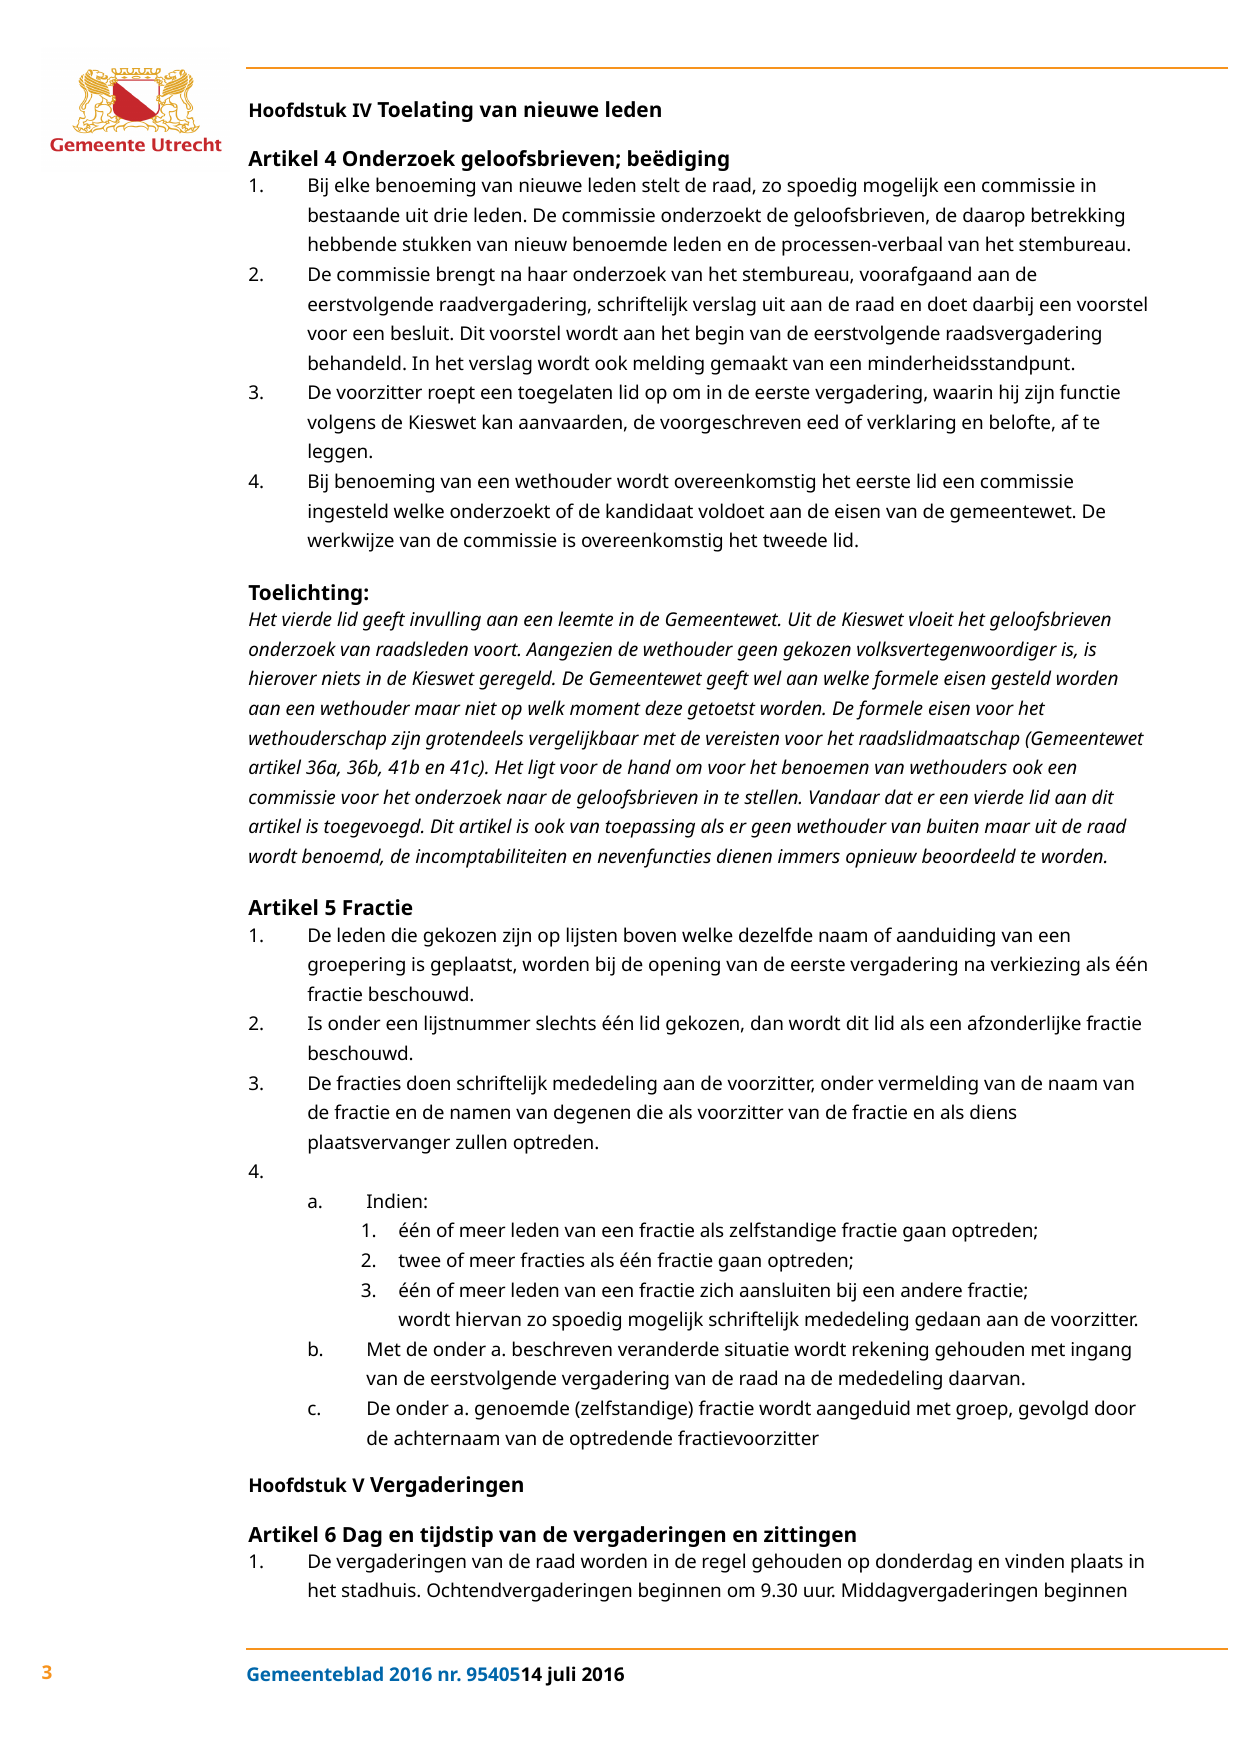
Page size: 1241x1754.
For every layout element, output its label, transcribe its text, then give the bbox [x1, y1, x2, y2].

list De vergaderingen van de raad worden in de regel gehouden op donderdag en vinden plaats in het stadhuis. Ochtendvergaderingen beginnen om 9.30 uur. Middagvergaderingen beginnen [248, 1548, 1152, 1603]
text Toelichting: [248, 578, 1152, 606]
text Artikel 4 Onderzoek geloofsbrieven; beëdiging [248, 144, 1152, 172]
list De commissie brengt na haar onderzoek van het stembureau, voorafgaand aan de eerstvolgende raadvergadering, schriftelijk verslag uit aan de raad en doet daarbij een voorstel voor een besluit. Dit voorstel wordt aan het begin van de eerstvolgende raadsvergadering behandeld. In het verslag wordt ook melding gemaakt van een minderheidsstandpunt. [248, 261, 1152, 376]
list Is onder een lijstnummer slechts één lid gekozen, dan wordt dit lid als een afzonderlijke fractie beschouwd. [248, 1011, 1152, 1066]
list Bij benoeming van een wethouder wordt overeenkomstig het eerste lid een commissie ingesteld welke onderzoekt of de kandidaat voldoet aan de eisen van de gemeentewet. De werkwijze van de commissie is overeenkomstig het tweede lid. [248, 468, 1152, 553]
list één of meer leden van een fractie als zelfstandige fractie gaan optreden; [361, 1218, 1152, 1243]
picture [41, 47, 231, 172]
list De leden die gekozen zijn op lijsten boven welke dezelfde naam of aanduiding van een groepering is geplaatst, worden bij de opening van de eerste vergadering na verkiezing als één fractie beschouwd. [248, 922, 1152, 1007]
list Met de onder a. beschreven veranderde situatie wordt rekening gehouden met ingang van de eerstvolgende vergadering van de raad na de mededeling daarvan. [307, 1336, 1152, 1391]
list Bij elke benoeming van nieuwe leden stelt de raad, zo spoedig mogelijk een commissie in bestaande uit drie leden. De commissie onderzoekt de geloofsbrieven, de daarop betrekking hebbende stukken van nieuw benoemde leden en de processen-verbaal van het stembureau. [248, 172, 1152, 257]
list Indien: [307, 1188, 1152, 1214]
list De onder a. genoemde (zelfstandige) fractie wordt aangeduid met groep, gevolgd door de achternaam van de optredende fractievoorzitter [307, 1395, 1152, 1451]
text Hoofdstuk IV Toelating van nieuwe leden [248, 95, 1152, 123]
list wordt hiervan zo spoedig mogelijk schriftelijk mededeling gedaan aan de voorzitter. [361, 1306, 1152, 1332]
text Artikel 5 Fractie [248, 893, 1152, 922]
text Het vierde lid geeft invulling aan een leemte in de Gemeentewet. Uit de Kieswet vloeit het geloofsbrieven onderzoek van raadsleden voort. Aangezien de wethouder geen gekozen volksvertegenwoordiger is, is hierover niets in de Kieswet geregeld. De Gemeentewet geeft wel aan welke formele eisen gesteld worden aan een wethouder maar niet op welk moment deze getoetst worden. De formele eisen voor het wethouderschap zijn grotendeels vergelijkbaar met de vereisten voor het raadslidmaatschap (Gemeentewet artikel 36a, 36b, 41b en 41c). Het ligt voor de hand om voor het benoemen van wethouders ook een commissie voor het onderzoek naar de geloofsbrieven in te stellen. Vandaar dat er een vierde lid aan dit artikel is toegevoegd. Dit artikel is ook van toepassing als er geen wethouder van buiten maar uit de raad wordt benoemd, de incomptabiliteiten en nevenfuncties dienen immers opnieuw beoordeeld te worden. [248, 606, 1152, 869]
list twee of meer fracties als één fractie gaan optreden; [361, 1247, 1152, 1273]
list De fracties doen schriftelijk mededeling aan de voorzitter, onder vermelding van de naam van de fractie en de namen van degenen die als voorzitter van de fractie en als diens plaatsvervanger zullen optreden. [248, 1070, 1152, 1155]
text Artikel 6 Dag en tijdstip van de vergaderingen en zittingen [248, 1520, 1152, 1548]
list De voorzitter roept een toegelaten lid op om in de eerste vergadering, waarin hij zijn functie volgens de Kieswet kan aanvaarden, de voorgeschreven eed of verklaring en belofte, af te leggen. [248, 379, 1152, 464]
text Hoofdstuk V Vergaderingen [248, 1470, 1152, 1499]
list één of meer leden van een fractie zich aansluiten bij een andere fractie; [361, 1277, 1152, 1303]
